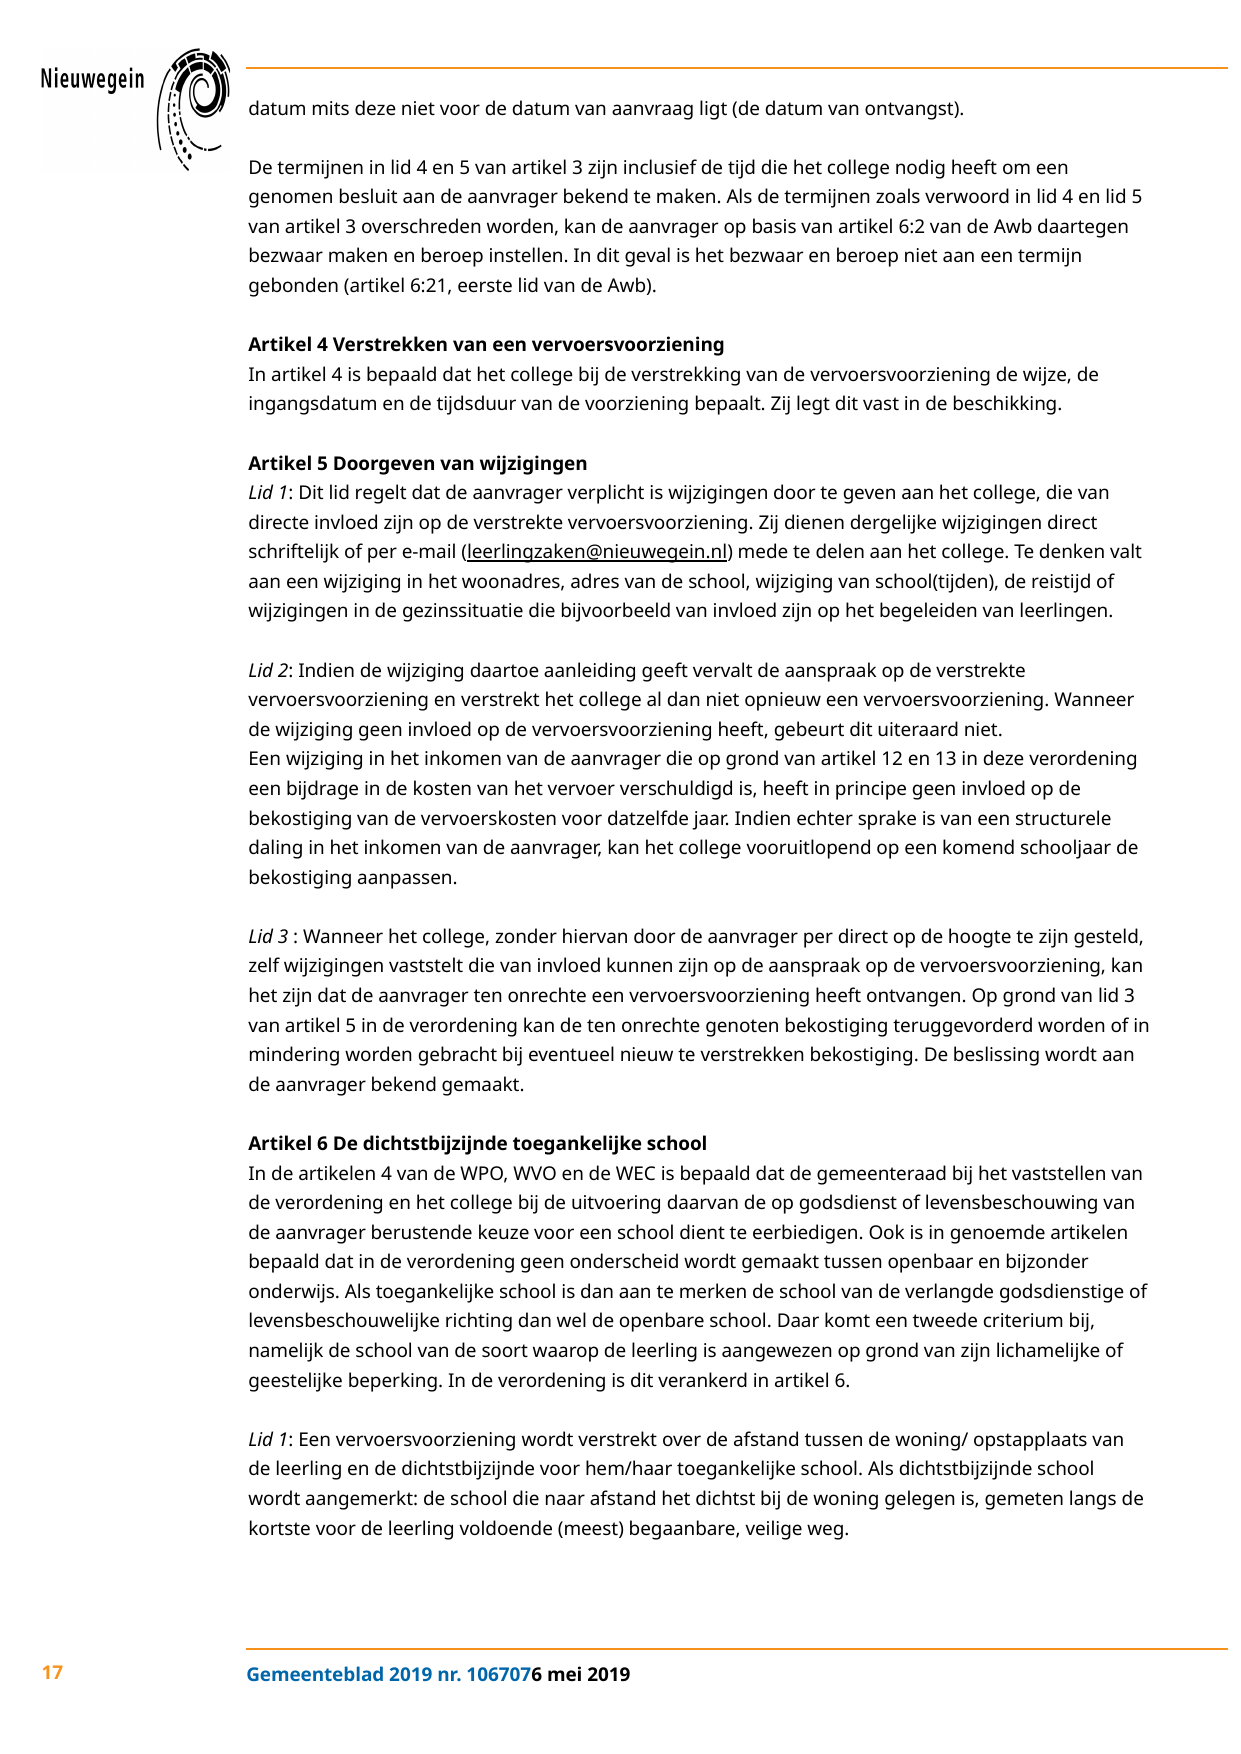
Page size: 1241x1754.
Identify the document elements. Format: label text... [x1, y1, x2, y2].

picture [41, 47, 231, 172]
text Lid 3 : Wanneer het college, zonder hiervan door de aanvrager per direct op de hoogte te zijn gesteld, zelf wijzigingen vaststelt die van invloed kunnen zijn op de aanspraak op de vervoersvoorziening, kan het zijn dat de aanvrager ten onrechte een vervoersvoorziening heeft ontvangen. Op grond van lid 3 van artikel 5 in de verordening kan de ten onrechte genoten bekostiging teruggevorderd worden of in mindering worden gebracht bij eventueel nieuw te verstrekken bekostiging. De beslissing wordt aan de aanvrager bekend gemaakt. [248, 923, 1152, 1097]
text Lid 1: Dit lid regelt dat de aanvrager verplicht is wijzigingen door te geven aan het college, die van directe invloed zijn op de verstrekte vervoersvoorziening. Zij dienen dergelijke wijzigingen direct schriftelijk of per e-mail (leerlingzaken@nieuwegein.nl) mede te delen aan het college. Te denken valt aan een wijziging in het woonadres, adres van de school, wijziging van school(tijden), de reistijd of wijzigingen in de gezinssituatie die bijvoorbeeld van invloed zijn op het begeleiden van leerlingen. [248, 479, 1152, 623]
text Artikel 6 De dichtstbijzijnde toegankelijke school [248, 1130, 1152, 1156]
text datum mits deze niet voor de datum van aanvraag ligt (de datum van ontvangst). [248, 95, 1152, 121]
text Lid 1: Een vervoersvoorziening wordt verstrekt over de afstand tussen de woning/ opstapplaats van de leerling en de dichtstbijzijnde voor hem/haar toegankelijke school. Als dichtstbijzijnde school wordt aangemerkt: de school die naar afstand het dichtst bij de woning gelegen is, gemeten langs de kortste voor de leerling voldoende (meest) begaanbare, veilige weg. [248, 1426, 1152, 1541]
text Lid 2: Indien de wijziging daartoe aanleiding geeft vervalt de aanspraak op de verstrekte vervoersvoorziening en verstrekt het college al dan niet opnieuw een vervoersvoorziening. Wanneer de wijziging geen invloed op de vervoersvoorziening heeft, gebeurt dit uiteraard niet. [248, 657, 1152, 742]
text Artikel 5 Doorgeven van wijzigingen [248, 450, 1152, 476]
text In artikel 4 is bepaald dat het college bij de verstrekking van de vervoersvoorziening de wijze, de ingangsdatum en de tijdsduur van de voorziening bepaalt. Zij legt dit vast in de beschikking. [248, 361, 1152, 416]
text Een wijziging in het inkomen van de aanvrager die op grond van artikel 12 en 13 in deze verordening een bijdrage in de kosten van het vervoer verschuldigd is, heeft in principe geen invloed op de bekostiging van de vervoerskosten voor datzelfde jaar. Indien echter sprake is van een structurele daling in het inkomen van de aanvrager, kan het college vooruitlopend op een komend schooljaar de bekostiging aanpassen. [248, 746, 1152, 890]
text In de artikelen 4 van de WPO, WVO en de WEC is bepaald dat de gemeenteraad bij het vaststellen van de verordening en het college bij de uitvoering daarvan de op godsdienst of levensbeschouwing van de aanvrager berustende keuze voor een school dient te eerbiedigen. Ook is in genoemde artikelen bepaald dat in de verordening geen onderscheid wordt gemaakt tussen openbaar en bijzonder onderwijs. Als toegankelijke school is dan aan te merken de school van de verlangde godsdienstige of levensbeschouwelijke richting dan wel de openbare school. Daar komt een tweede criterium bij, namelijk de school van de soort waarop de leerling is aangewezen op grond van zijn lichamelijke of geestelijke beperking. In de verordening is dit verankerd in artikel 6. [248, 1160, 1152, 1393]
text De termijnen in lid 4 en 5 van artikel 3 zijn inclusief de tijd die het college nodig heeft om een genomen besluit aan de aanvrager bekend te maken. Als de termijnen zoals verwoord in lid 4 en lid 5 van artikel 3 overschreden worden, kan de aanvrager op basis van artikel 6:2 van de Awb daartegen bezwaar maken en beroep instellen. In dit geval is het bezwaar en beroep niet aan een termijn gebonden (artikel 6:21, eerste lid van de Awb). [248, 154, 1152, 298]
text Artikel 4 Verstrekken van een vervoersvoorziening [248, 331, 1152, 357]
